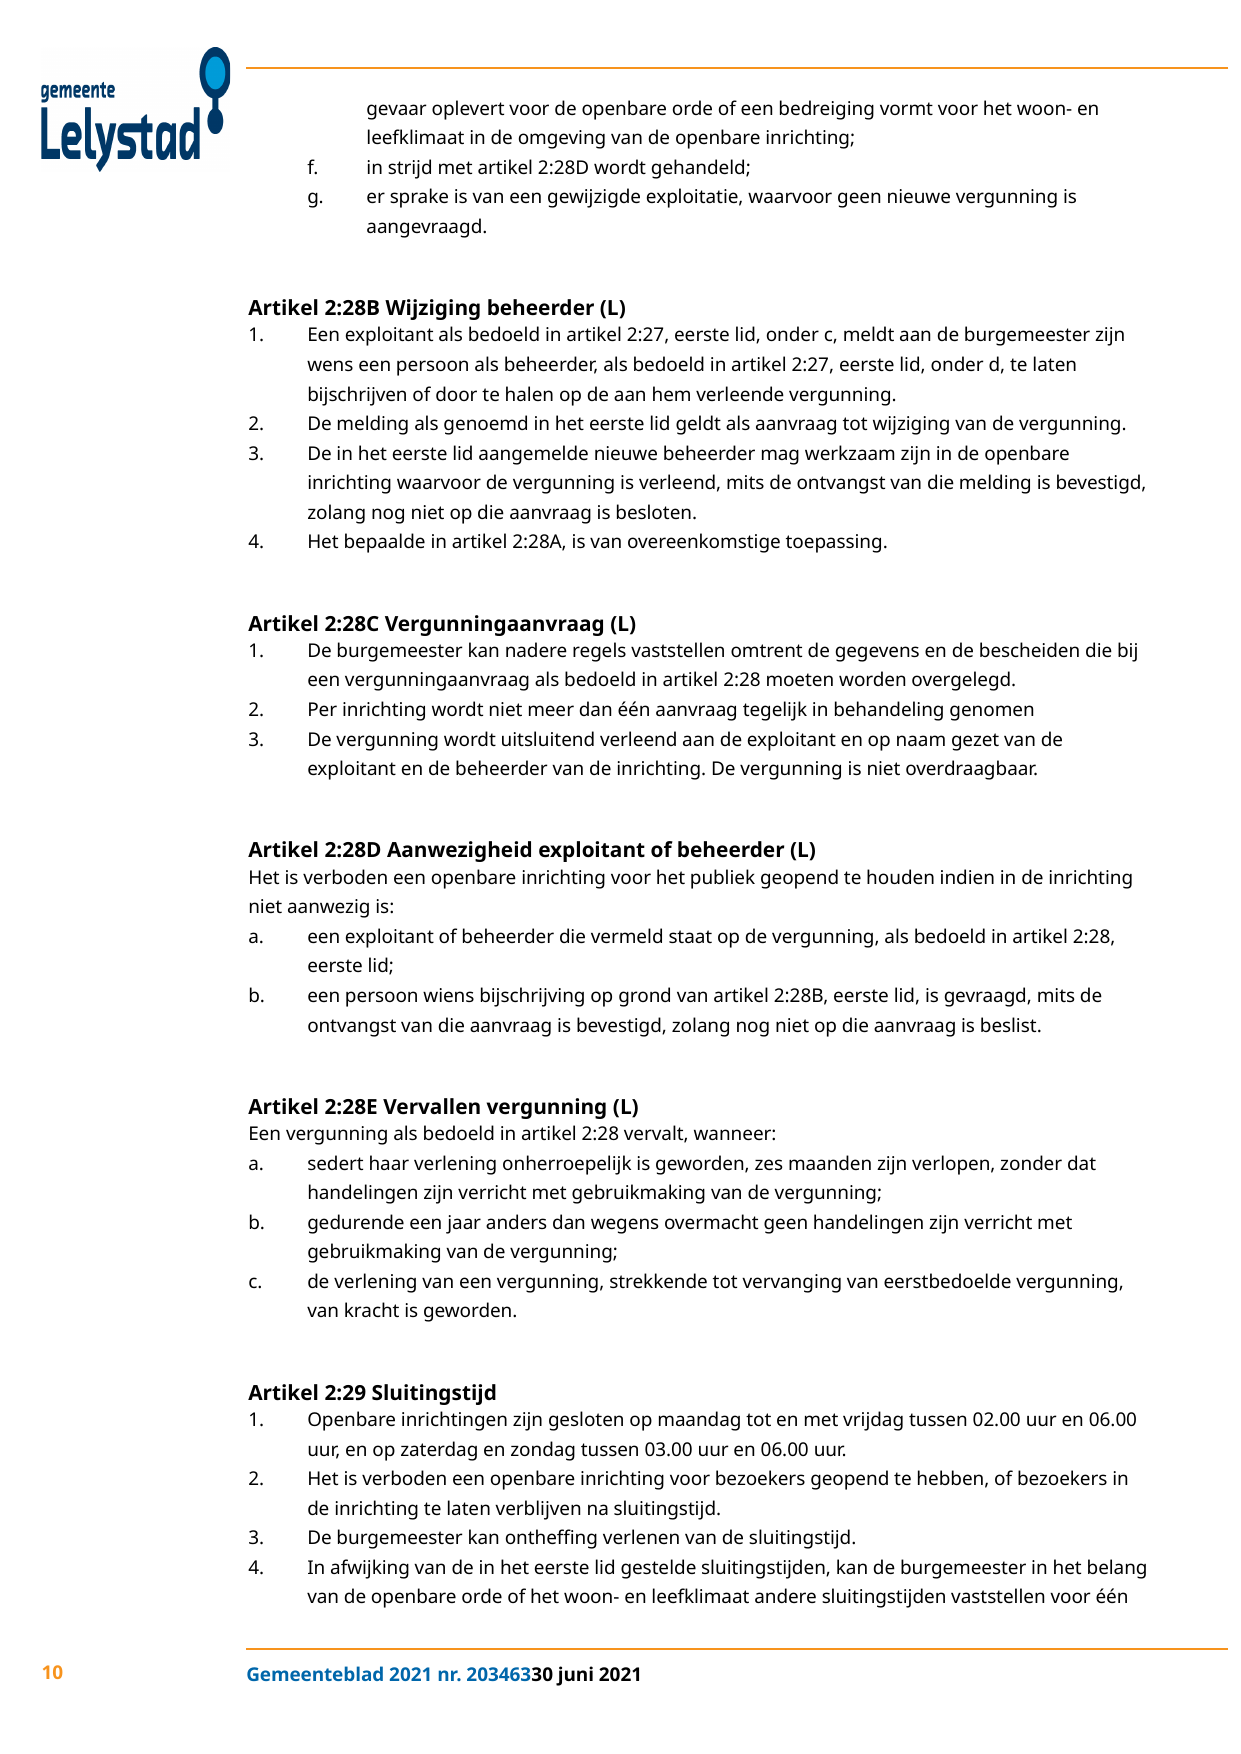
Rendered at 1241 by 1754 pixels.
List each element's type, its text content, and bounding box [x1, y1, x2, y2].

list De burgemeester kan nadere regels vaststellen omtrent de gegevens en de bescheiden die bij een vergunningaanvraag als bedoeld in artikel 2:28 moeten worden overgelegd. [248, 637, 1152, 692]
list gedurende een jaar anders dan wegens overmacht geen handelingen zijn verricht met gebruikmaking van de vergunning; [248, 1209, 1152, 1264]
text Artikel 2:28E Vervallen vergunning (L) [248, 1092, 1152, 1120]
list Openbare inrichtingen zijn gesloten op maandag tot en met vrijdag tussen 02.00 uur en 06.00 uur, en op zaterdag en zondag tussen 03.00 uur en 06.00 uur. [248, 1406, 1152, 1461]
text Artikel 2:29 Sluitingstijd [248, 1378, 1152, 1406]
text Een vergunning als bedoeld in artikel 2:28 vervalt, wanneer: [248, 1120, 1152, 1146]
list sedert haar verlening onherroepelijk is geworden, zes maanden zijn verlopen, zonder dat handelingen zijn verricht met gebruikmaking van de vergunning; [248, 1150, 1152, 1205]
list De melding als genoemd in het eerste lid geldt als aanvraag tot wijziging van de vergunning. [248, 410, 1152, 436]
list Een exploitant als bedoeld in artikel 2:27, eerste lid, onder c, meldt aan de burgemeester zijn wens een persoon als beheerder, als bedoeld in artikel 2:27, eerste lid, onder d, te laten bijschrijven of door te halen op de aan hem verleende vergunning. [248, 322, 1152, 406]
picture [41, 47, 231, 172]
list De burgemeester kan ontheffing verlenen van de sluitingstijd. [248, 1524, 1152, 1550]
list De in het eerste lid aangemelde nieuwe beheerder mag werkzaam zijn in de openbare inrichting waarvoor de vergunning is verleend, mits de ontvangst van die melding is bevestigd, zolang nog niet op die aanvraag is besloten. [248, 440, 1152, 525]
list De vergunning wordt uitsluitend verleend aan de exploitant en op naam gezet van de exploitant en de beheerder van de inrichting. De vergunning is niet overdraagbaar. [248, 726, 1152, 781]
list in strijd met artikel 2:28D wordt gehandeld; [307, 154, 1152, 180]
list gevaar oplevert voor de openbare orde of een bedreiging vormt voor het woon- en leefklimaat in de omgeving van de openbare inrichting; [307, 95, 1152, 150]
text Artikel 2:28C Vergunningaanvraag (L) [248, 609, 1152, 637]
list een persoon wiens bijschrijving op grond van artikel 2:28B, eerste lid, is gevraagd, mits de ontvangst van die aanvraag is bevestigd, zolang nog niet op die aanvraag is beslist. [248, 982, 1152, 1037]
list In afwijking van de in het eerste lid gestelde sluitingstijden, kan de burgemeester in het belang van de openbare orde of het woon- en leefklimaat andere sluitingstijden vaststellen voor één [248, 1554, 1152, 1609]
list Het is verboden een openbare inrichting voor bezoekers geopend te hebben, of bezoekers in de inrichting te laten verblijven na sluitingstijd. [248, 1465, 1152, 1521]
list de verlening van een vergunning, strekkende tot vervanging van eerstbedoelde vergunning, van kracht is geworden. [248, 1268, 1152, 1323]
text Artikel 2:28D Aanwezigheid exploitant of beheerder (L) [248, 835, 1152, 864]
text Het is verboden een openbare inrichting voor het publiek geopend te houden indien in de inrichting niet aanwezig is: [248, 864, 1152, 919]
list Per inrichting wordt niet meer dan één aanvraag tegelijk in behandeling genomen [248, 696, 1152, 722]
list Het bepaalde in artikel 2:28A, is van overeenkomstige toepassing. [248, 529, 1152, 554]
text Artikel 2:28B Wijziging beheerder (L) [248, 293, 1152, 322]
list een exploitant of beheerder die vermeld staat op de vergunning, als bedoeld in artikel 2:28, eerste lid; [248, 923, 1152, 978]
list er sprake is van een gewijzigde exploitatie, waarvoor geen nieuwe vergunning is aangevraagd. [307, 183, 1152, 239]
